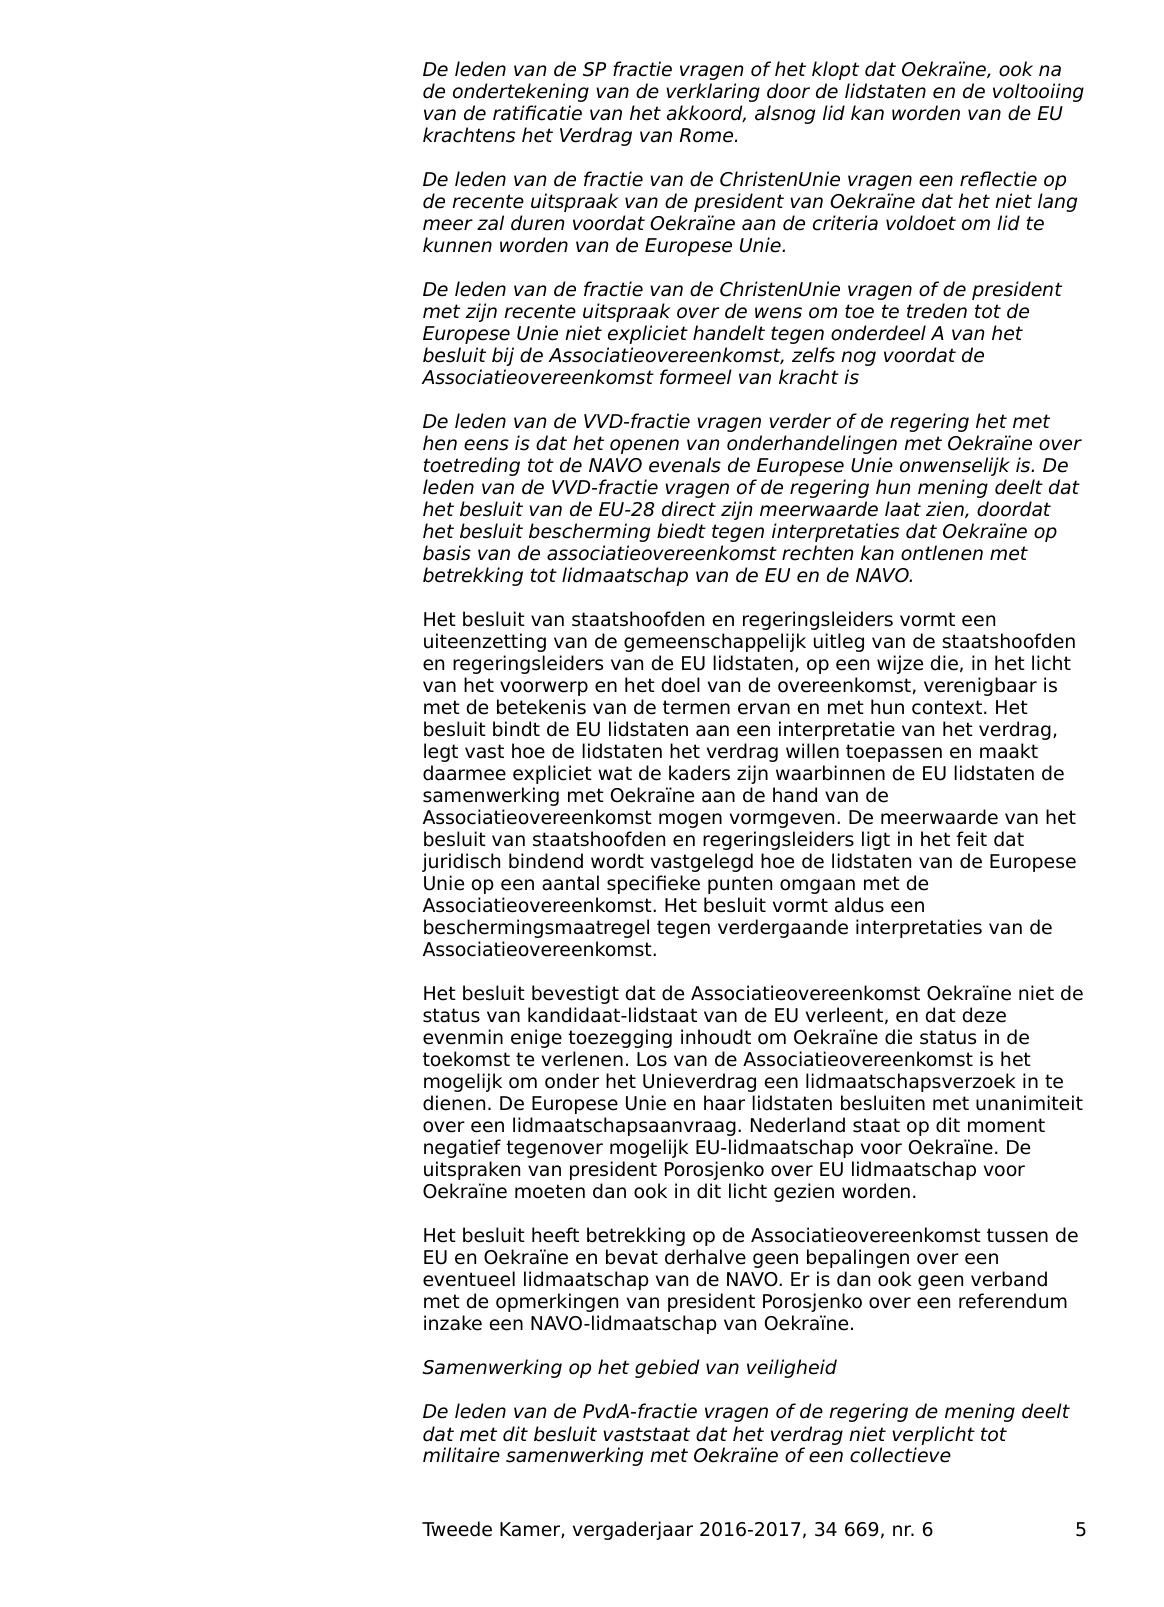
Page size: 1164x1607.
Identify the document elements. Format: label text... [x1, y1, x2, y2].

text De leden van de VVD-fractie vragen verder of de regering het met hen eens is dat het openen van onderhandelingen met Oekraïne over toetreding tot de NAVO evenals de Europese Unie onwenselijk is. De leden van de VVD-fractie vragen of de regering hun mening deelt dat het besluit van de EU-28 direct zijn meerwaarde laat zien, doordat het besluit bescherming biedt tegen interpretaties dat Oekraïne op basis van de associatieovereenkomst rechten kan ontlenen met betrekking tot lidmaatschap van de EU en de NAVO. [422, 411, 1087, 587]
subtitle Samenwerking op het gebied van veiligheid [422, 1357, 1087, 1379]
text Het besluit bevestigt dat de Associatieovereenkomst Oekraïne niet de status van kandidaat-lidstaat van de EU verleent, en dat deze evenmin enige toezegging inhoudt om Oekraïne die status in de toekomst te verlenen. Los van de Associatieovereenkomst is het mogelijk om onder het Unieverdrag een lidmaatschapsverzoek in te dienen. De Europese Unie en haar lidstaten besluiten met unanimiteit over een lidmaatschapsaanvraag. Nederland staat op dit moment negatief tegenover mogelijk EU-lidmaatschap voor Oekraïne. De uitspraken van president Porosjenko over EU lidmaatschap voor Oekraïne moeten dan ook in dit licht gezien worden. [422, 983, 1087, 1203]
text De leden van de fractie van de ChristenUnie vragen of de president met zijn recente uitspraak over de wens om toe te treden tot de Europese Unie niet expliciet handelt tegen onderdeel A van het besluit bij de Associatieovereenkomst, zelfs nog voordat de Associatieovereenkomst formeel van kracht is [422, 279, 1087, 389]
text De leden van de PvdA-fractie vragen of de regering de mening deelt dat met dit besluit vaststaat dat het verdrag niet verplicht tot militaire samenwerking met Oekraïne of een collectieve [422, 1401, 1087, 1467]
text Het besluit heeft betrekking op de Associatieovereenkomst tussen de EU en Oekraïne en bevat derhalve geen bepalingen over een eventueel lidmaatschap van de NAVO. Er is dan ook geen verband met de opmerkingen van president Porosjenko over een referendum inzake een NAVO-lidmaatschap van Oekraïne. [422, 1225, 1087, 1335]
text De leden van de SP fractie vragen of het klopt dat Oekraïne, ook na de ondertekening van de verklaring door de lidstaten en de voltooiing van de ratificatie van het akkoord, alsnog lid kan worden van de EU krachtens het Verdrag van Rome. [422, 59, 1087, 147]
text De leden van de fractie van de ChristenUnie vragen een reflectie op de recente uitspraak van de president van Oekraïne dat het niet lang meer zal duren voordat Oekraïne aan de criteria voldoet om lid te kunnen worden van de Europese Unie. [422, 169, 1087, 257]
text Het besluit van staatshoofden en regeringsleiders vormt een uiteenzetting van de gemeenschappelijk uitleg van de staatshoofden en regeringsleiders van de EU lidstaten, op een wijze die, in het licht van het voorwerp en het doel van de overeenkomst, verenigbaar is met de betekenis van de termen ervan en met hun context. Het besluit bindt de EU lidstaten aan een interpretatie van het verdrag, legt vast hoe de lidstaten het verdrag willen toepassen en maakt daarmee expliciet wat de kaders zijn waarbinnen de EU lidstaten de samenwerking met Oekraïne aan de hand van de Associatieovereenkomst mogen vormgeven. De meerwaarde van het besluit van staatshoofden en regeringsleiders ligt in het feit dat juridisch bindend wordt vastgelegd hoe de lidstaten van de Europese Unie op een aantal specifieke punten omgaan met de Associatieovereenkomst. Het besluit vormt aldus een beschermingsmaatregel tegen verdergaande interpretaties van de Associatieovereenkomst. [422, 609, 1087, 961]
